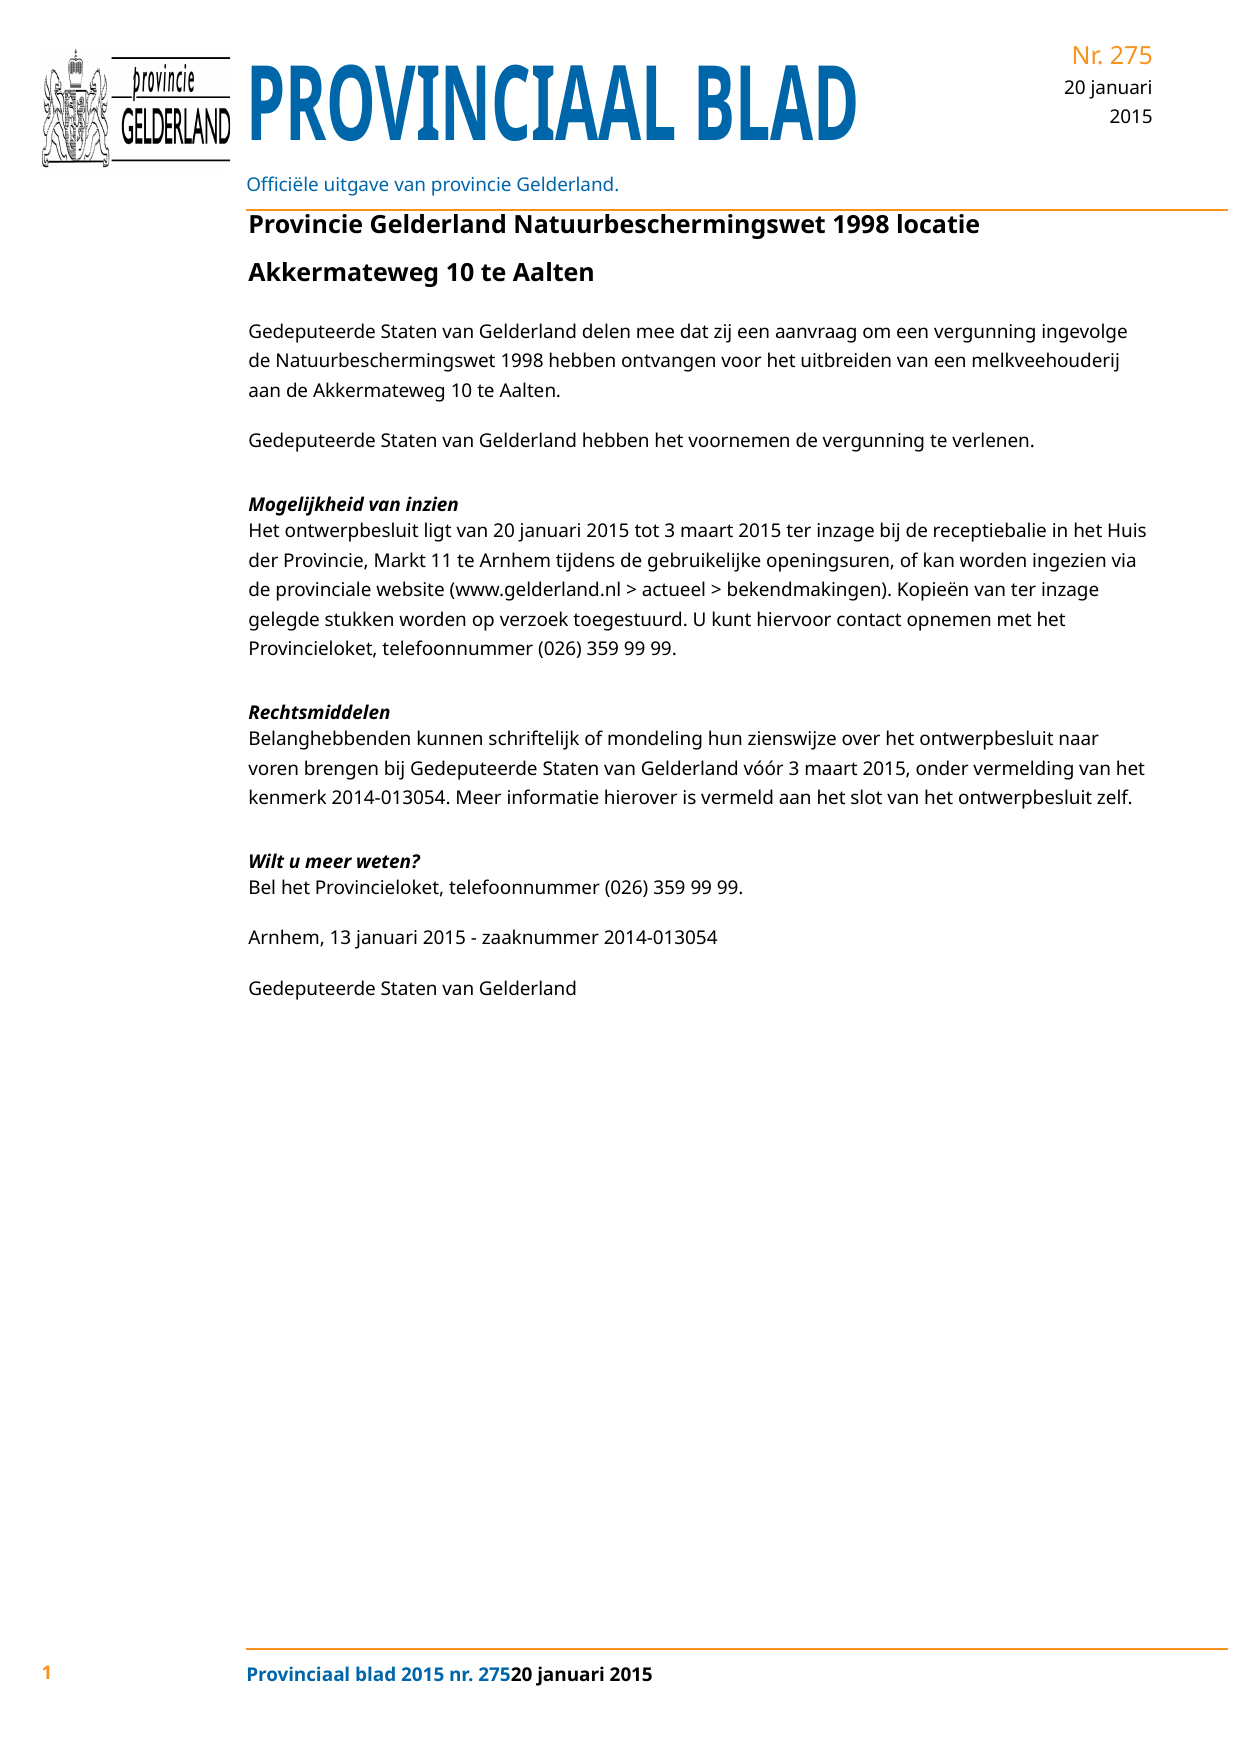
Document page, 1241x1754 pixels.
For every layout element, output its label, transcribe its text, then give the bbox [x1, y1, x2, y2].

text Gedeputeerde Staten van Gelderland hebben het voornemen de vergunning te verlenen. [248, 427, 1152, 453]
text Provincie Gelderland Natuurbeschermingswet 1998 locatie Akkermateweg 10 te Aalten [248, 211, 1152, 288]
picture [41, 47, 231, 172]
text Het ontwerpbesluit ligt van 20 januari 2015 tot 3 maart 2015 ter inzage bij de receptiebalie in het Huis der Provincie, Markt 11 te Arnhem tijdens de gebruikelijke openingsuren, of kan worden ingezien via de provinciale website (www.gelderland.nl > actueel > bekendmakingen). Kopieën van ter inzage gelegde stukken worden op verzoek toegestuurd. U kunt hiervoor contact opnemen met het Provincieloket, telefoonnummer (026) 359 99 99. [248, 517, 1152, 661]
text Wilt u meer weten? [248, 848, 1152, 874]
text Arnhem, 13 januari 2015 - zaaknummer 2014-013054 [248, 924, 1152, 950]
text Belanghebbenden kunnen schriftelijk of mondeling hun zienswijze over het ontwerpbesluit naar voren brengen bij Gedeputeerde Staten van Gelderland vóór 3 maart 2015, onder vermelding van het kenmerk 2014-013054. Meer informatie hierover is vermeld aan het slot van het ontwerpbesluit zelf. [248, 725, 1152, 810]
text Bel het Provincieloket, telefoonnummer (026) 359 99 99. [248, 874, 1152, 900]
text Gedeputeerde Staten van Gelderland [248, 975, 1152, 1001]
text Rechtsmiddelen [248, 699, 1152, 725]
text Gedeputeerde Staten van Gelderland delen mee dat zij een aanvraag om een vergunning ingevolge de Natuurbeschermingswet 1998 hebben ontvangen voor het uitbreiden van een melkveehouderij aan de Akkermateweg 10 te Aalten. [248, 318, 1152, 403]
text Mogelijkheid van inzien [248, 491, 1152, 517]
